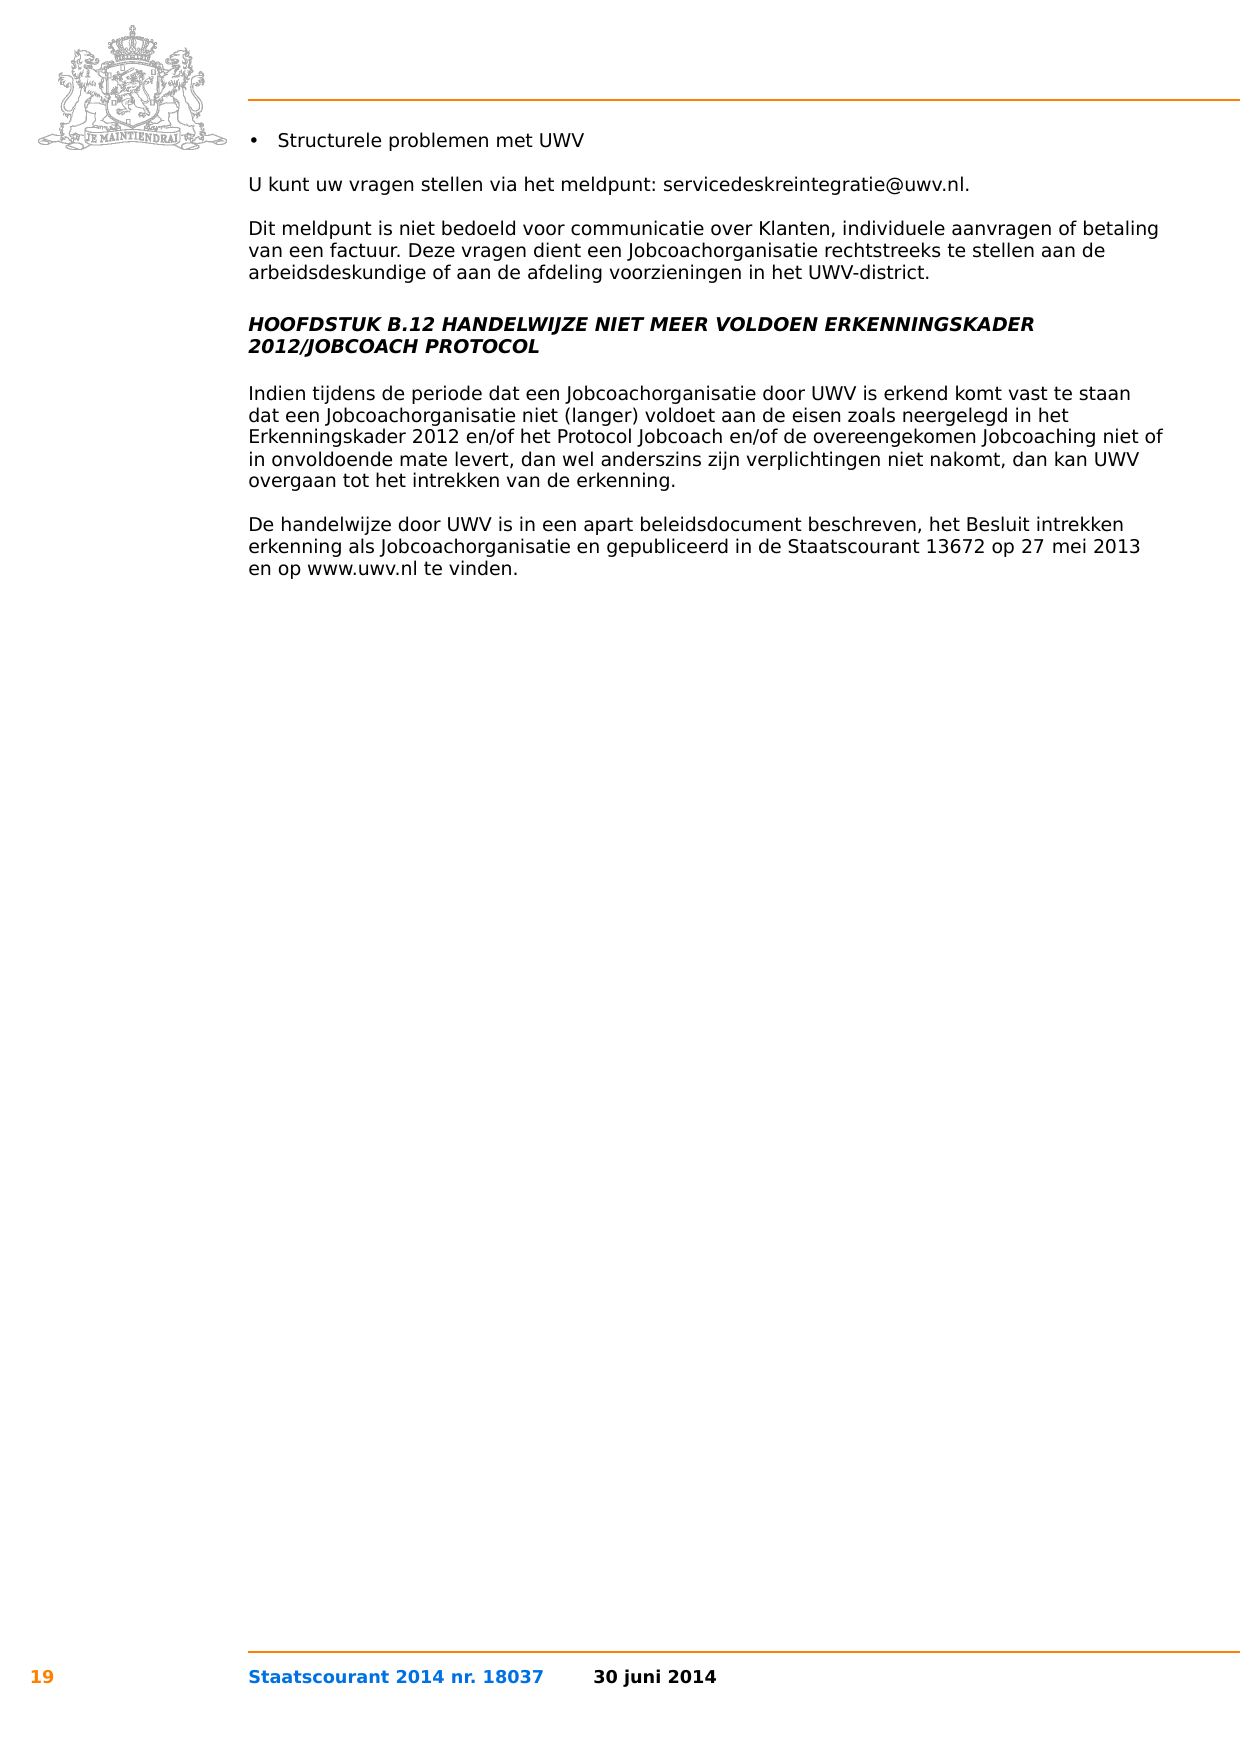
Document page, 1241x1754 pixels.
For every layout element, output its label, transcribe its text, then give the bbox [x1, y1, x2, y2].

picture [38, 25, 227, 150]
text Dit meldpunt is niet bedoeld voor communicatie over Klanten, individuele aanvragen of betaling van een factuur. Deze vragen dient een Jobcoachorganisatie rechtstreeks te stellen aan de arbeidsdeskundige of aan de afdeling voorzieningen in het UWV-district. [248, 218, 1163, 283]
text Indien tijdens de periode dat een Jobcoachorganisatie door UWV is erkend komt vast te staan dat een Jobcoachorganisatie niet (langer) voldoet aan de eisen zoals neergelegd in het Erkenningskader 2012 en/of het Protocol Jobcoach en/of de overeengekomen Jobcoaching niet of in onvoldoende mate levert, dan wel anderszins zijn verplichtingen niet nakomt, dan kan UWV overgaan tot het intrekken van de erkenning. [248, 382, 1163, 492]
text U kunt uw vragen stellen via het meldpunt: servicedeskreintegratie@uwv.nl. [248, 174, 1163, 196]
subtitle HOOFDSTUK B.12 HANDELWIJZE NIET MEER VOLDOEN ERKENNINGSKADER 2012/JOBCOACH PROTOCOL [248, 313, 1163, 357]
text De handelwijze door UWV is in een apart beleidsdocument beschreven, het Besluit intrekken erkenning als Jobcoachorganisatie en gepubliceerd in de Staatscourant 13672 op 27 mei 2013 en op www.uwv.nl te vinden. [248, 514, 1163, 580]
text • Structurele problemen met UWV [248, 130, 1163, 152]
